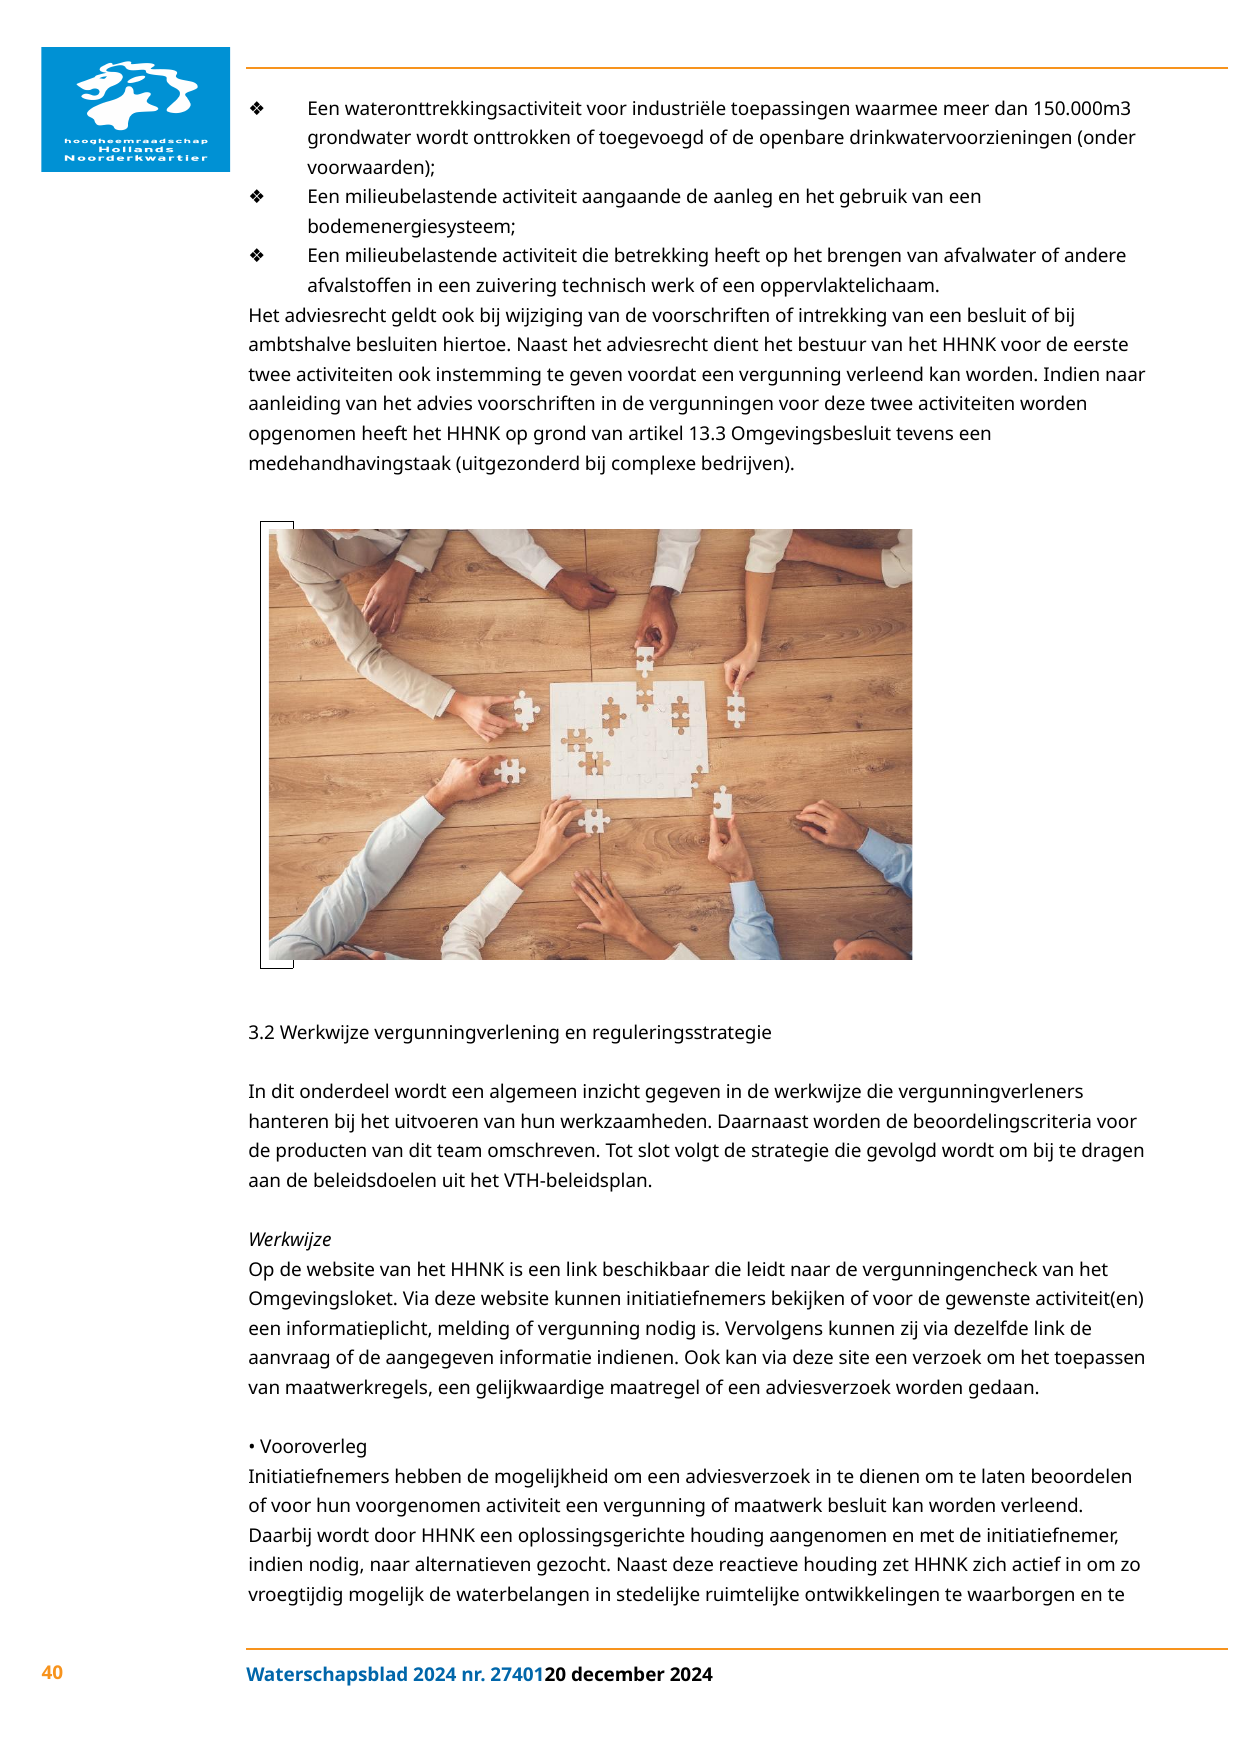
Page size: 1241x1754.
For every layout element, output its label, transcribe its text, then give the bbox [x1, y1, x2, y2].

text 3.2 Werkwijze vergunningverlening en reguleringsstrategie [248, 1019, 1152, 1045]
text • Vooroverleg [248, 1433, 1152, 1459]
text Werkwijze [248, 1226, 1152, 1252]
picture [78, 64, 122, 99]
picture [118, 62, 197, 112]
list Een wateronttrekkingsactiviteit voor industriële toepassingen waarmee meer dan 150.000m3 grondwater wordt onttrokken of toegevoegd of de openbare drinkwatervoorzieningen (onder voorwaarden); [248, 95, 1152, 180]
text Het adviesrecht geldt ook bij wijziging van de voorschriften of intrekking van een besluit of bij ambtshalve besluiten hiertoe. Naast het adviesrecht dient het bestuur van het HHNK voor de eerste twee activiteiten ook instemming te geven voordat een vergunning verleend kan worden. Indien naar aanleiding van het advies voorschriften in de vergunningen voor deze twee activiteiten worden opgenomen heeft het HHNK op grond van artikel 13.3 Omgevingsbesluit tevens een medehandhavingstaak (uitgezonderd bij complexe bedrijven). [248, 302, 1152, 476]
list Een milieubelastende activiteit die betrekking heeft op het brengen van afvalwater of andere afvalstoffen in een zuivering technisch werk of een oppervlaktelichaam. [248, 243, 1152, 298]
list Een milieubelastende activiteit aangaande de aanleg en het gebruik van een bodemenergiesysteem; [248, 183, 1152, 239]
picture [268, 529, 913, 960]
picture [129, 76, 144, 82]
text Initiatiefnemers hebben de mogelijkheid om een adviesverzoek in te dienen om te laten beoordelen of voor hun voorgenomen activiteit een vergunning of maatwerk besluit kan worden verleend. Daarbij wordt door HHNK een oplossingsgerichte houding aangenomen en met de initiatiefnemer, indien nodig, naar alternatieven gezocht. Naast deze reactieve houding zet HHNK zich actief in om zo vroegtijdig mogelijk de waterbelangen in stedelijke ruimtelijke ontwikkelingen te waarborgen en te [248, 1463, 1152, 1607]
text In dit onderdeel wordt een algemeen inzicht gegeven in de werkwijze die vergunningverleners hanteren bij het uitvoeren van hun werkzaamheden. Daarnaast worden de beoordelingscriteria voor de producten van dit team omschreven. Tot slot volgt de strategie die gevolgd wordt om bij te dragen aan de beleidsdoelen uit het VTH-beleidsplan. [248, 1078, 1152, 1193]
text Op de website van het HHNK is een link beschikbaar die leidt naar de vergunningencheck van het Omgevingsloket. Via deze website kunnen initiatiefnemers bekijken of voor de gewenste activiteit(en) een informatieplicht, melding of vergunning nodig is. Vervolgens kunnen zij via dezelfde link de aanvraag of de aangegeven informatie indienen. Ook kan via deze site een verzoek om het toepassen van maatwerkregels, een gelijkwaardige maatregel of een adviesverzoek worden gedaan. [248, 1256, 1152, 1400]
picture [88, 87, 157, 130]
